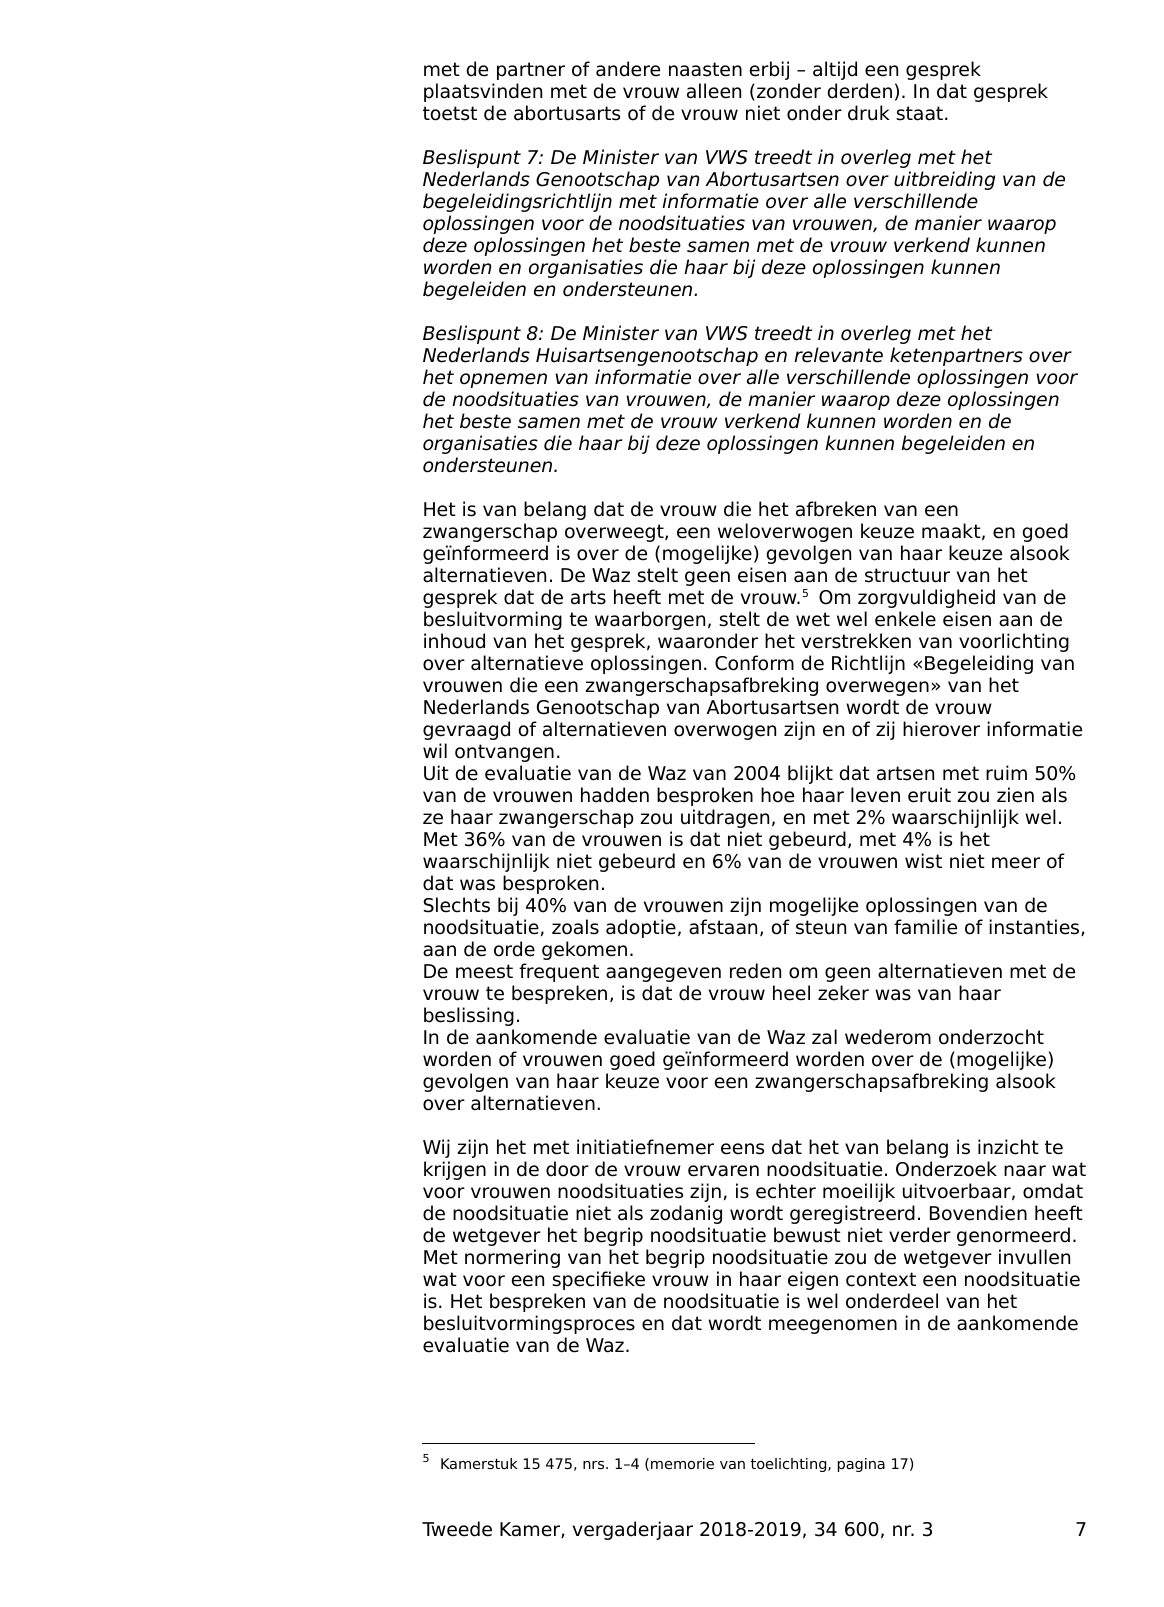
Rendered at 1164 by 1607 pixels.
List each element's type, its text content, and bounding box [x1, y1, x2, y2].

text Kamerstuk 15 475, nrs. 1–4 (memorie van toelichting, pagina 17) [422, 1452, 1087, 1474]
text Slechts bij 40% van de vrouwen zijn mogelijke oplossingen van de noodsituatie, zoals adoptie, afstaan, of steun van familie of instanties, aan de orde gekomen. [422, 895, 1087, 961]
text In de aankomende evaluatie van de Waz zal wederom onderzocht worden of vrouwen goed geïnformeerd worden over de (mogelijke) gevolgen van haar keuze voor een zwangerschapsafbreking alsook over alternatieven. [422, 1027, 1087, 1115]
text Het is van belang dat de vrouw die het afbreken van een zwangerschap overweegt, een weloverwogen keuze maakt, en goed geïnformeerd is over de (mogelijke) gevolgen van haar keuze alsook alternatieven. De Waz stelt geen eisen aan de structuur van het gesprek dat de arts heeft met de vrouw. Om zorgvuldigheid van de besluitvorming te waarborgen, stelt de wet wel enkele eisen aan de inhoud van het gesprek, waaronder het verstrekken van voorlichting over alternatieve oplossingen. Conform de Richtlijn «Begeleiding van vrouwen die een zwangerschapsafbreking overwegen» van het Nederlands Genootschap van Abortusartsen wordt de vrouw gevraagd of alternatieven overwogen zijn en of zij hierover informatie wil ontvangen. [422, 499, 1087, 763]
text Uit de evaluatie van de Waz van 2004 blijkt dat artsen met ruim 50% van de vrouwen hadden besproken hoe haar leven eruit zou zien als ze haar zwangerschap zou uitdragen, en met 2% waarschijnlijk wel. Met 36% van de vrouwen is dat niet gebeurd, met 4% is het waarschijnlijk niet gebeurd en 6% van de vrouwen wist niet meer of dat was besproken. [422, 763, 1087, 895]
text Beslispunt 8: De Minister van VWS treedt in overleg met het Nederlands Huisartsengenootschap en relevante ketenpartners over het opnemen van informatie over alle verschillende oplossingen voor de noodsituaties van vrouwen, de manier waarop deze oplossingen het beste samen met de vrouw verkend kunnen worden en de organisaties die haar bij deze oplossingen kunnen begeleiden en ondersteunen. [422, 323, 1087, 477]
text Beslispunt 7: De Minister van VWS treedt in overleg met het Nederlands Genootschap van Abortusartsen over uitbreiding van de begeleidingsrichtlijn met informatie over alle verschillende oplossingen voor de noodsituaties van vrouwen, de manier waarop deze oplossingen het beste samen met de vrouw verkend kunnen worden en organisaties die haar bij deze oplossingen kunnen begeleiden en ondersteunen. [422, 147, 1087, 301]
text met de partner of andere naasten erbij – altijd een gesprek plaatsvinden met de vrouw alleen (zonder derden). In dat gesprek toetst de abortusarts of de vrouw niet onder druk staat. [422, 59, 1087, 125]
text De meest frequent aangegeven reden om geen alternatieven met de vrouw te bespreken, is dat de vrouw heel zeker was van haar beslissing. [422, 961, 1087, 1027]
text Wij zijn het met initiatiefnemer eens dat het van belang is inzicht te krijgen in de door de vrouw ervaren noodsituatie. Onderzoek naar wat voor vrouwen noodsituaties zijn, is echter moeilijk uitvoerbaar, omdat de noodsituatie niet als zodanig wordt geregistreerd. Bovendien heeft de wetgever het begrip noodsituatie bewust niet verder genormeerd. Met normering van het begrip noodsituatie zou de wetgever invullen wat voor een specifieke vrouw in haar eigen context een noodsituatie is. Het bespreken van de noodsituatie is wel onderdeel van het besluitvormingsproces en dat wordt meegenomen in de aankomende evaluatie van de Waz. [422, 1137, 1087, 1357]
